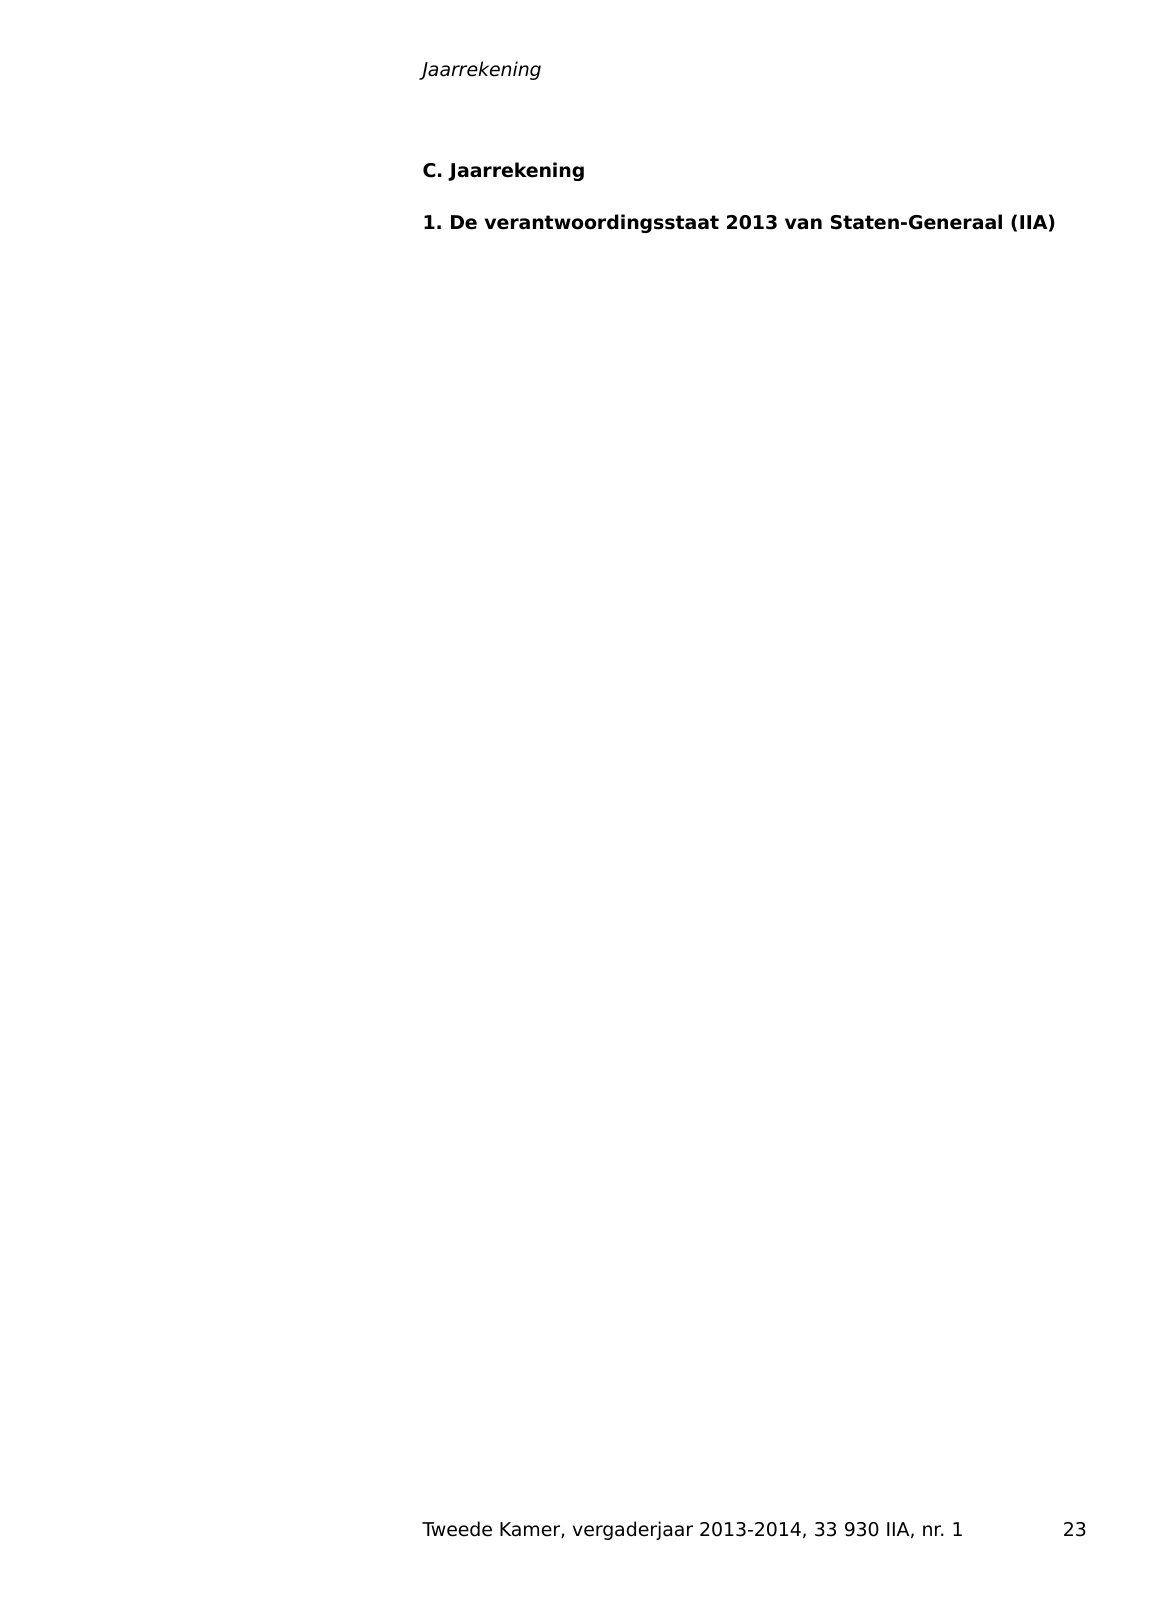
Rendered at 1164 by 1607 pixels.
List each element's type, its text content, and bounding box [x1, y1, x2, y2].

subtitle 1. De verantwoordingsstaat 2013 van Staten-Generaal (IIA) [422, 212, 1087, 234]
subtitle C. Jaarrekening [422, 160, 1087, 182]
